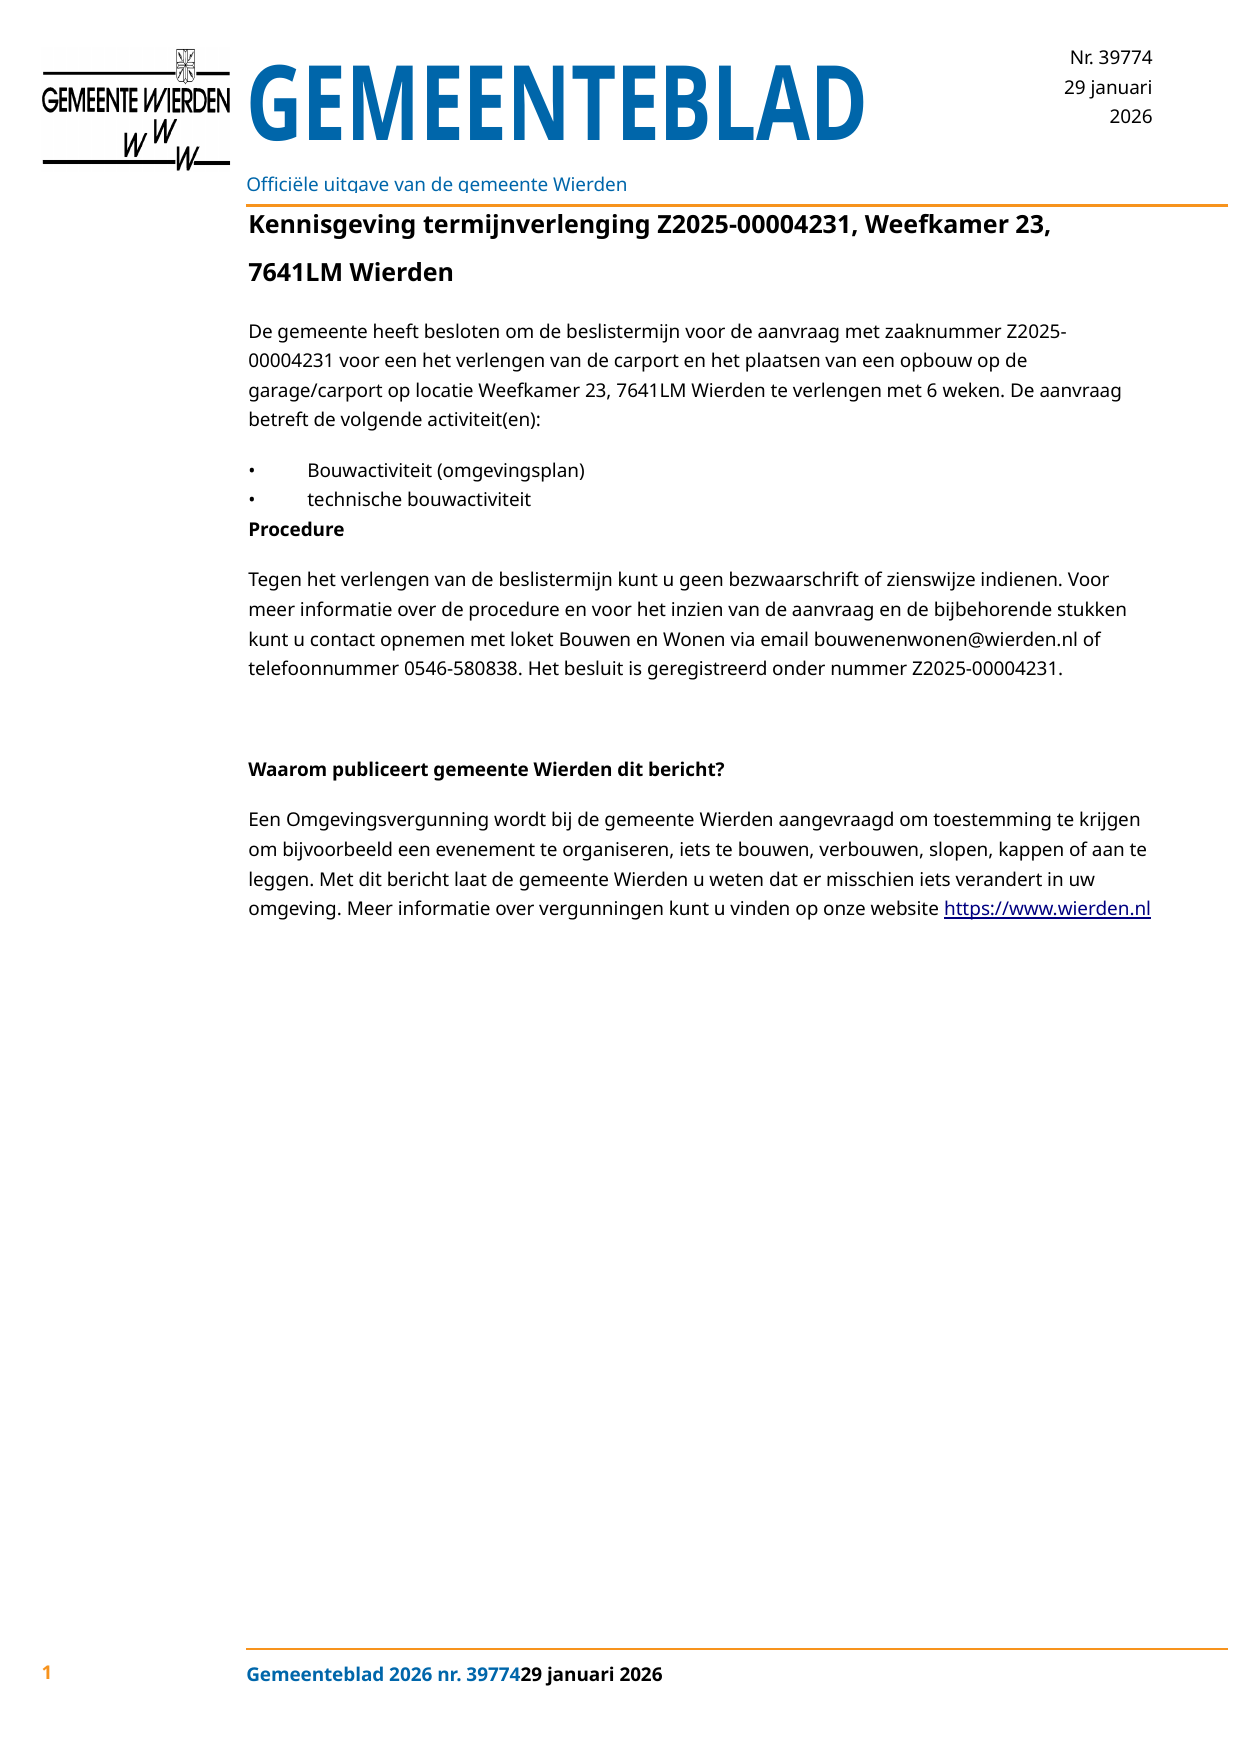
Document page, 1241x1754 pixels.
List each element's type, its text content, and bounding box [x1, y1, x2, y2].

picture [41, 47, 231, 172]
text Kennisgeving termijnverlenging Z2025-00004231, Weefkamer 23, 7641LM Wierden [248, 207, 1152, 288]
text Waarom publiceert gemeente Wierden dit bericht? [248, 756, 1152, 782]
text Procedure [248, 516, 1152, 542]
text Een Omgevingsvergunning wordt bij de gemeente Wierden aangevraagd om toestemming te krijgen om bijvoorbeeld een evenement te organiseren, iets te bouwen, verbouwen, slopen, kappen of aan te leggen. Met dit bericht laat de gemeente Wierden u weten dat er misschien iets verandert in uw omgeving. Meer informatie over vergunningen kunt u vinden op onze website https://www.wierden.nl [248, 807, 1152, 921]
text De gemeente heeft besloten om de beslistermijn voor de aanvraag met zaaknummer Z2025-00004231 voor een het verlengen van de carport en het plaatsen van een opbouw op de garage/carport op locatie Weefkamer 23, 7641LM Wierden te verlengen met 6 weken. De aanvraag betreft de volgende activiteit(en): [248, 318, 1152, 432]
list technische bouwactiviteit [248, 487, 1152, 512]
text Tegen het verlengen van de beslistermijn kunt u geen bezwaarschrift of zienswijze indienen. Voor meer informatie over de procedure en voor het inzien van de aanvraag en de bijbehorende stukken kunt u contact opnemen met loket Bouwen en Wonen via email bouwenenwonen@wierden.nl of telefoonnummer 0546-580838. Het besluit is geregistreerd onder nummer Z2025-00004231. [248, 567, 1152, 681]
list Bouwactiviteit (omgevingsplan) [248, 457, 1152, 483]
